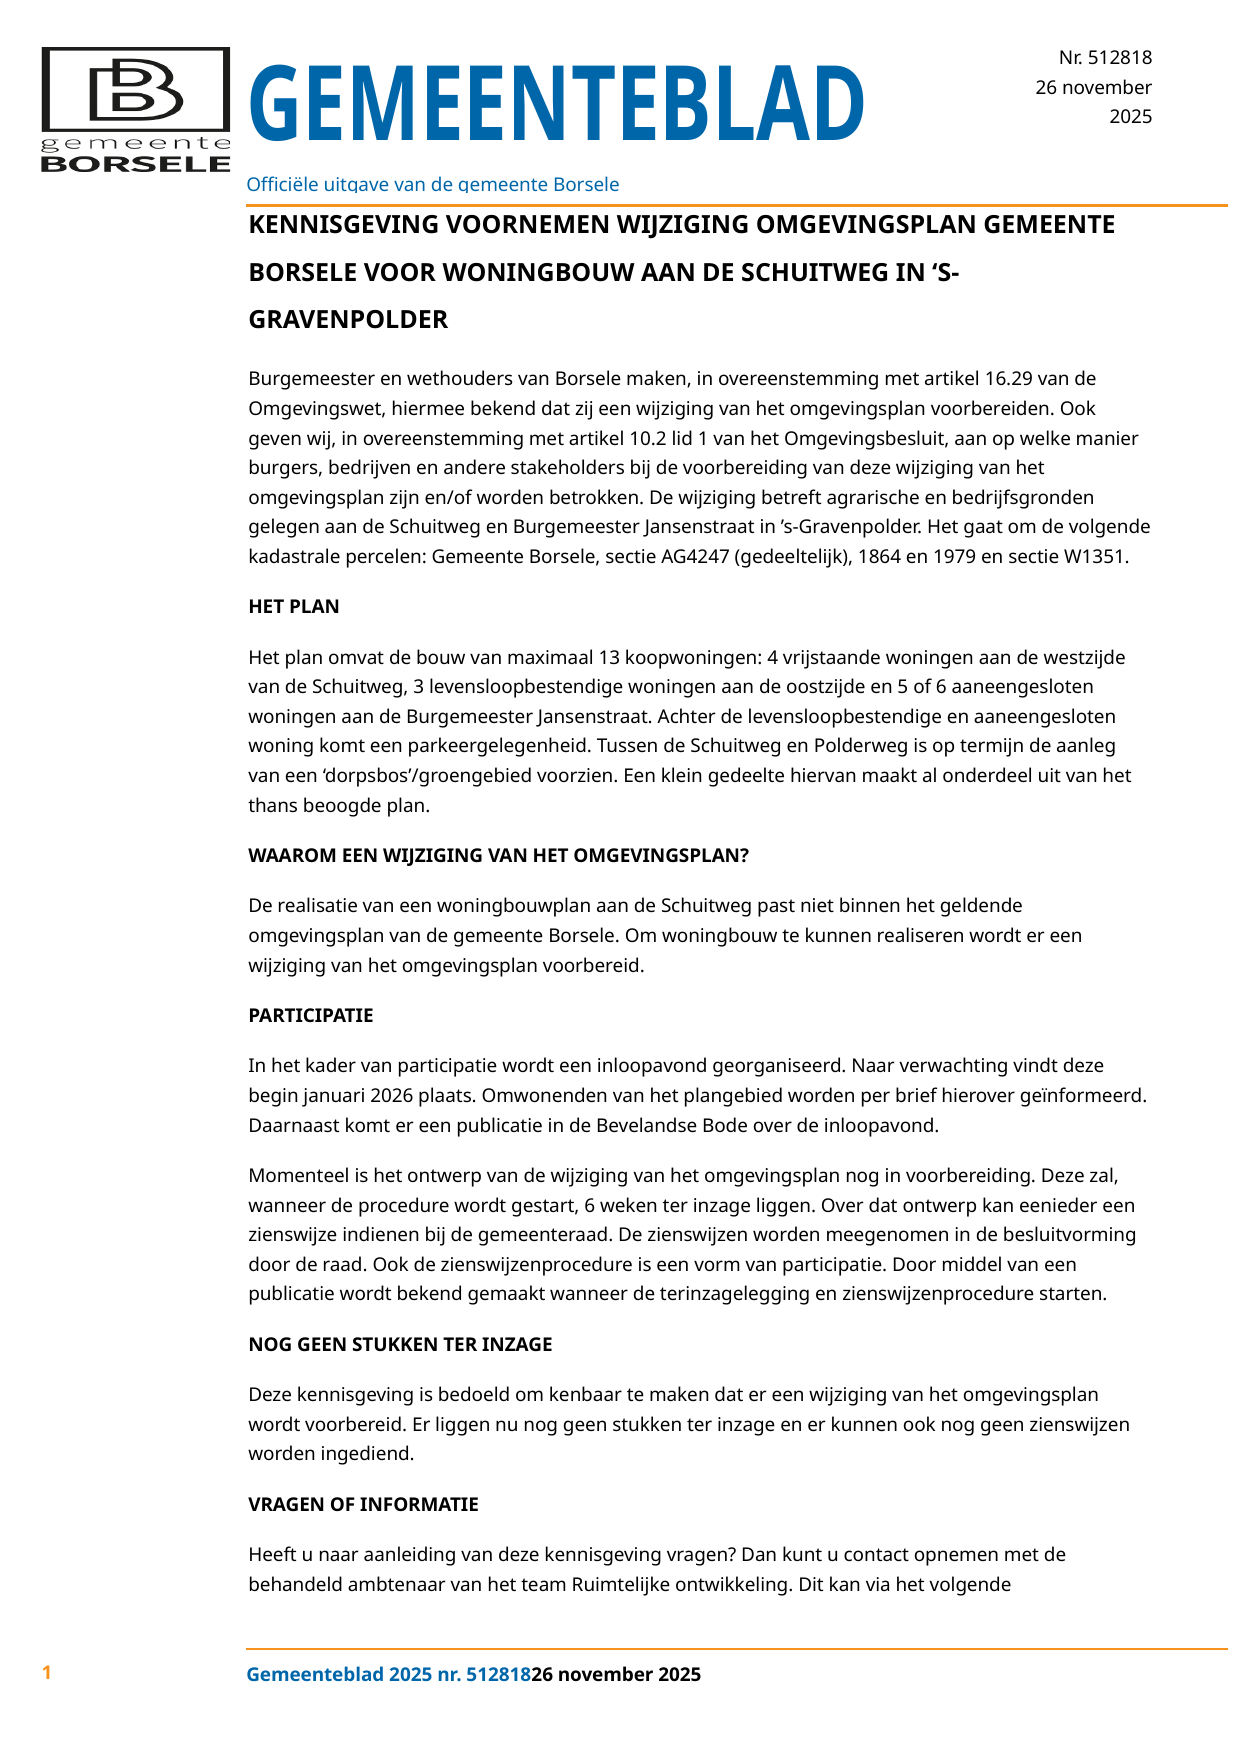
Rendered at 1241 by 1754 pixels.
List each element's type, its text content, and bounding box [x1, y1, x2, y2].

text HET PLAN [248, 593, 1152, 619]
text KENNISGEVING VOORNEMEN WIJZIGING OMGEVINGSPLAN GEMEENTE BORSELE VOOR WONINGBOUW AAN DE SCHUITWEG IN ‘S-GRAVENPOLDER [248, 207, 1152, 336]
text PARTICIPATIE [248, 1002, 1152, 1028]
text Het plan omvat de bouw van maximaal 13 koopwoningen: 4 vrijstaande woningen aan de westzijde van de Schuitweg, 3 levensloopbestendige woningen aan de oostzijde en 5 of 6 aaneengesloten woningen aan de Burgemeester Jansenstraat. Achter de levensloopbestendige en aaneengesloten woning komt een parkeergelegenheid. Tussen de Schuitweg en Polderweg is op termijn de aanleg van een ‘dorpsbos’/groengebied voorzien. Een klein gedeelte hiervan maakt al onderdeel uit van het thans beoogde plan. [248, 644, 1152, 817]
text Momenteel is het ontwerp van de wijziging van het omgevingsplan nog in voorbereiding. Deze zal, wanneer de procedure wordt gestart, 6 weken ter inzage liggen. Over dat ontwerp kan eenieder een zienswijze indienen bij de gemeenteraad. De zienswijzen worden meegenomen in de besluitvorming door de raad. Ook de zienswijzenprocedure is een vorm van participatie. Door middel van een publicatie wordt bekend gemaakt wanneer de terinzagelegging en zienswijzenprocedure starten. [248, 1162, 1152, 1306]
text Burgemeester en wethouders van Borsele maken, in overeenstemming met artikel 16.29 van de Omgevingswet, hiermee bekend dat zij een wijziging van het omgevingsplan voorbereiden. Ook geven wij, in overeenstemming met artikel 10.2 lid 1 van het Omgevingsbesluit, aan op welke manier burgers, bedrijven en andere stakeholders bij de voorbereiding van deze wijziging van het omgevingsplan zijn en/of worden betrokken. De wijziging betreft agrarische en bedrijfsgronden gelegen aan de Schuitweg en Burgemeester Jansenstraat in ’s-Gravenpolder. Het gaat om de volgende kadastrale percelen: Gemeente Borsele, sectie AG4247 (gedeeltelijk), 1864 en 1979 en sectie W1351. [248, 366, 1152, 569]
text Deze kennisgeving is bedoeld om kenbaar te maken dat er een wijziging van het omgevingsplan wordt voorbereid. Er liggen nu nog geen stukken ter inzage en er kunnen ook nog geen zienswijzen worden ingediend. [248, 1381, 1152, 1466]
text VRAGEN OF INFORMATIE [248, 1491, 1152, 1517]
text WAAROM EEN WIJZIGING VAN HET OMGEVINGSPLAN? [248, 842, 1152, 868]
text De realisatie van een woningbouwplan aan de Schuitweg past niet binnen het geldende omgevingsplan van de gemeente Borsele. Om woningbouw te kunnen realiseren wordt er een wijziging van het omgevingsplan voorbereid. [248, 893, 1152, 977]
picture [41, 47, 231, 172]
text Heeft u naar aanleiding van deze kennisgeving vragen? Dan kunt u contact opnemen met de behandeld ambtenaar van het team Ruimtelijke ontwikkeling. Dit kan via het volgende [248, 1541, 1152, 1597]
text In het kader van participatie wordt een inloopavond georganiseerd. Naar verwachting vindt deze begin januari 2026 plaats. Omwonenden van het plangebied worden per brief hierover geïnformeerd. Daarnaast komt er een publicatie in de Bevelandse Bode over de inloopavond. [248, 1053, 1152, 1137]
text NOG GEEN STUKKEN TER INZAGE [248, 1331, 1152, 1357]
